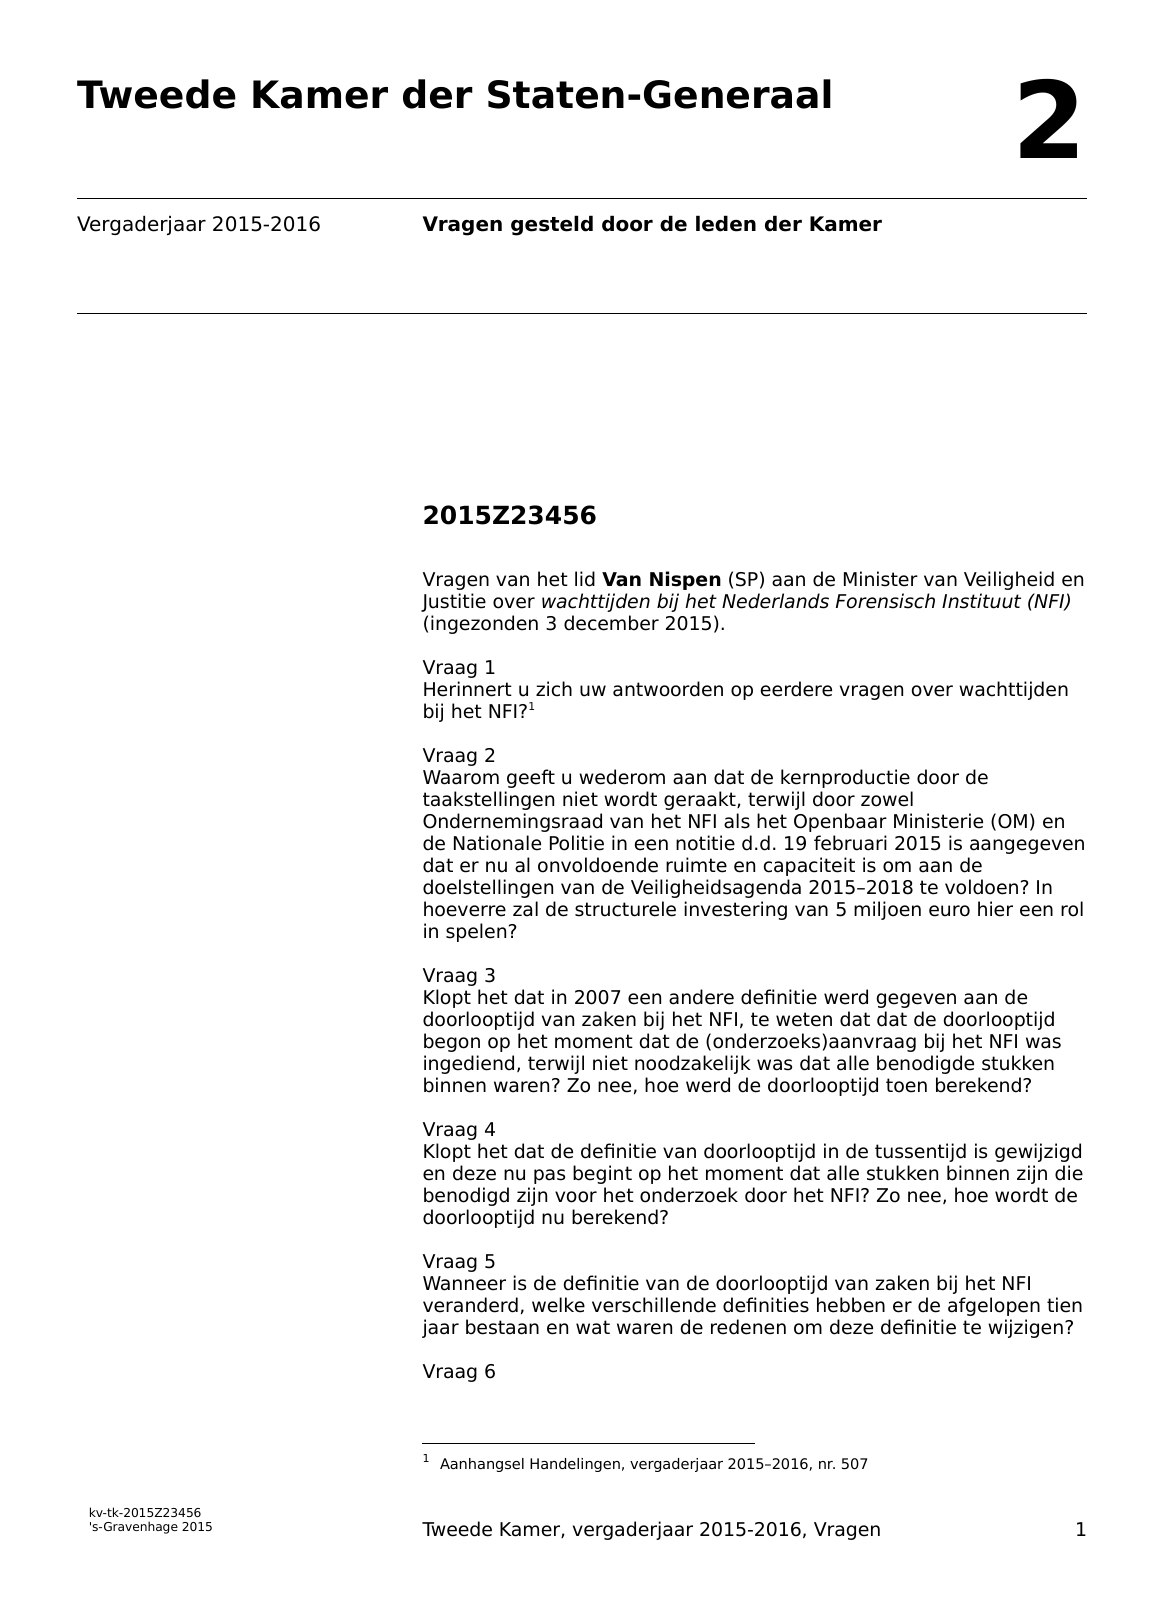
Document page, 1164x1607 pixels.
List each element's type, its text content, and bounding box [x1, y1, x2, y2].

text 2015Z23456 [422, 501, 1087, 531]
text Vraag 5 [422, 1251, 1087, 1273]
text Vraag 4 [422, 1119, 1087, 1141]
table_header Tweede Kamer der Staten-Generaal [77, 59, 886, 198]
text Klopt het dat in 2007 een andere definitie werd gegeven aan de doorlooptijd van zaken bij het NFI, te weten dat dat de doorlooptijd begon op het moment dat de (onderzoeks)aanvraag bij het NFI was ingediend, terwijl niet noodzakelijk was dat alle benodigde stukken binnen waren? Zo nee, hoe werd de doorlooptijd toen berekend? [422, 987, 1087, 1097]
text Wanneer is de definitie van de doorlooptijd van zaken bij het NFI veranderd, welke verschillende definities hebben er de afgelopen tien jaar bestaan en wat waren de redenen om deze definitie te wijzigen? [422, 1273, 1087, 1339]
text Waarom geeft u wederom aan dat de kernproductie door de taakstellingen niet wordt geraakt, terwijl door zowel Ondernemingsraad van het NFI als het Openbaar Ministerie (OM) en de Nationale Politie in een notitie d.d. 19 februari 2015 is aangegeven dat er nu al onvoldoende ruimte en capaciteit is om aan de doelstellingen van de Veiligheidsagenda 2015–2018 te voldoen? In hoeverre zal de structurele investering van 5 miljoen euro hier een rol in spelen? [422, 767, 1087, 943]
text kv-tk-2015Z23456 [88, 1506, 323, 1520]
table_header 2 [886, 59, 1087, 198]
text Vragen van het lid Van Nispen (SP) aan de Minister van Veiligheid en Justitie over wachttijden bij het Nederlands Forensisch Instituut (NFI) (ingezonden 3 december 2015). [422, 569, 1087, 635]
text Herinnert u zich uw antwoorden op eerdere vragen over wachttijden bij het NFI? [422, 679, 1087, 723]
text Klopt het dat de definitie van doorlooptijd in de tussentijd is gewijzigd en deze nu pas begint op het moment dat alle stukken binnen zijn die benodigd zijn voor het onderzoek door het NFI? Zo nee, hoe wordt de doorlooptijd nu berekend? [422, 1141, 1087, 1229]
text Vraag 3 [422, 965, 1087, 987]
text Aanhangsel Handelingen, vergaderjaar 2015–2016, nr. 507 [422, 1452, 1087, 1474]
text 's-Gravenhage 2015 [88, 1520, 323, 1534]
table_cell Vergaderjaar 2015-2016 [77, 199, 422, 313]
text Vraag 6 [422, 1361, 1087, 1383]
text Vraag 2 [422, 745, 1087, 767]
text Vraag 1 [422, 657, 1087, 679]
table_cell Vragen gesteld door de leden der Kamer [422, 199, 1087, 313]
